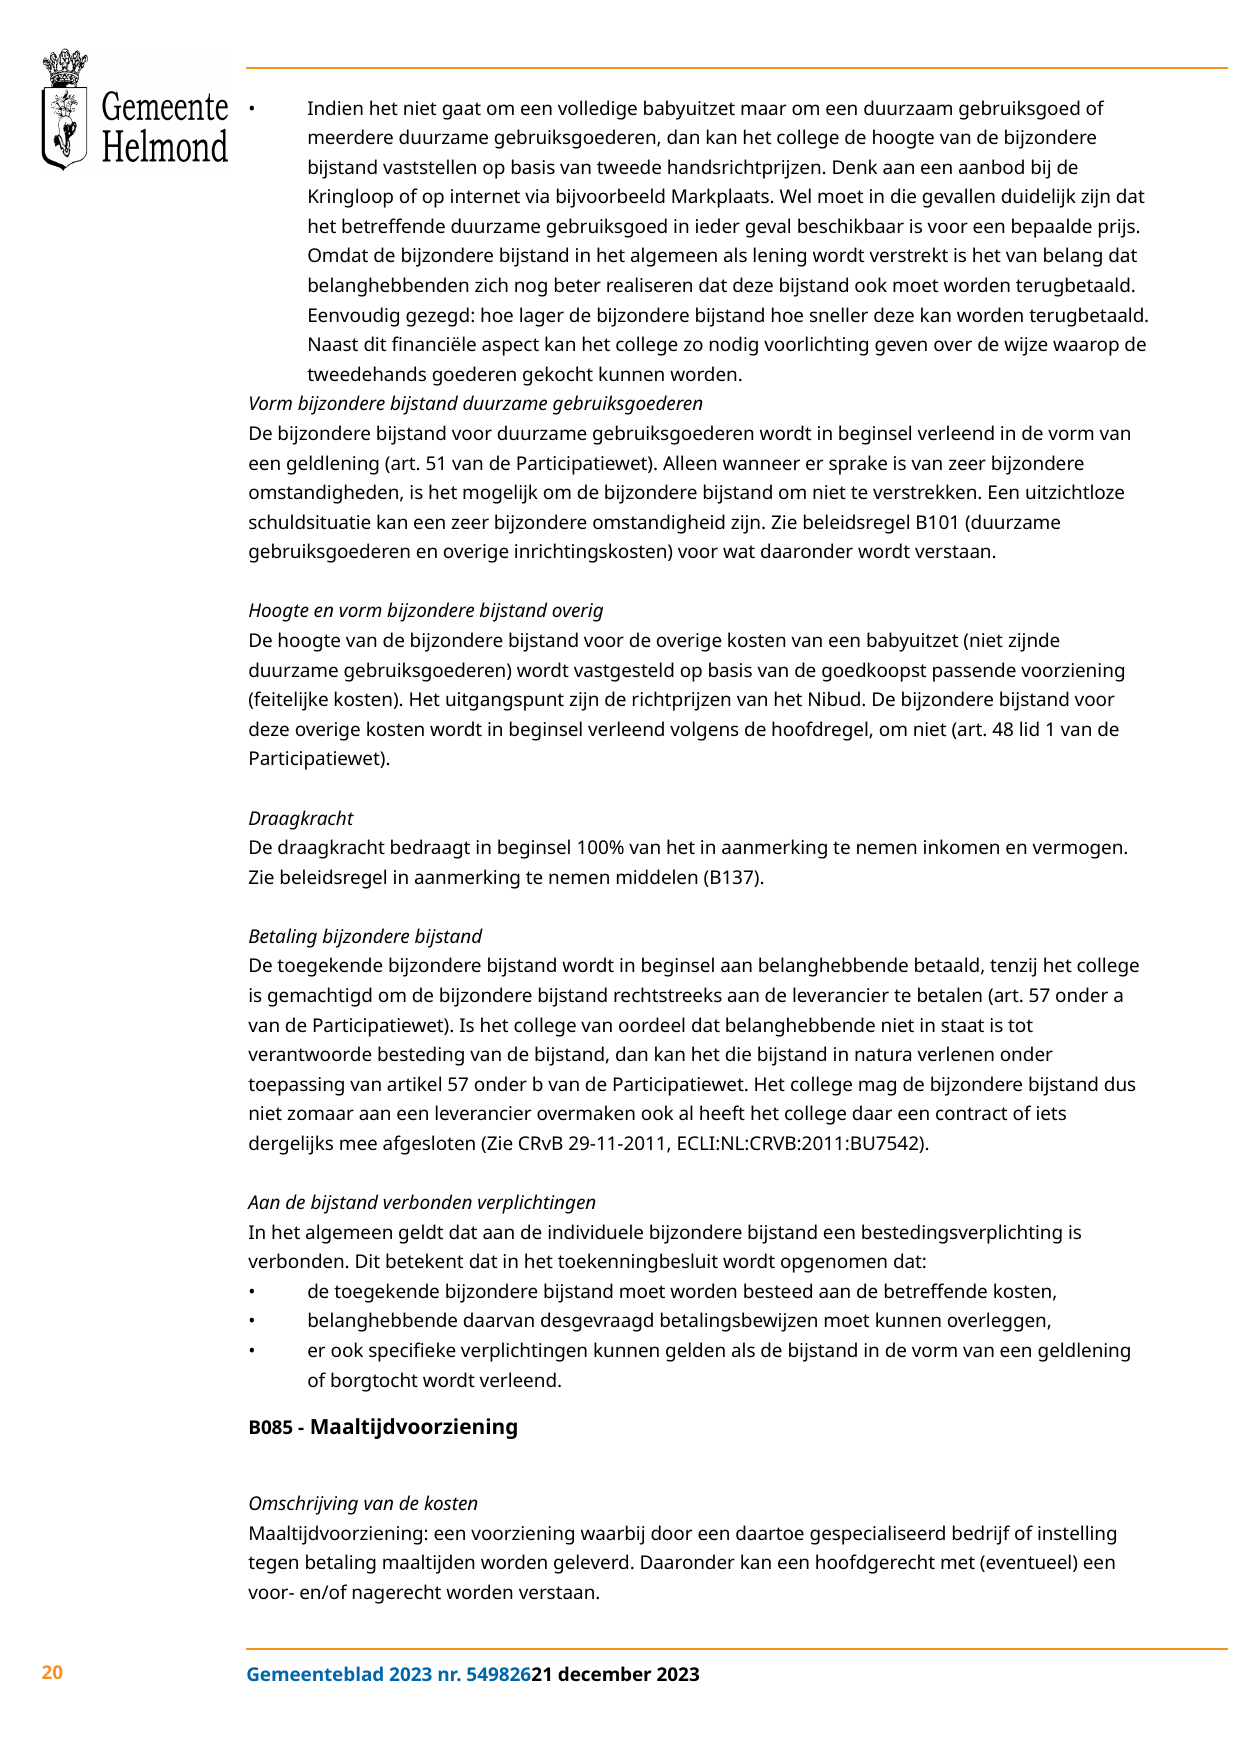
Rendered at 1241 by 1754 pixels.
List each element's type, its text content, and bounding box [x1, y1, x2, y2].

list Indien het niet gaat om een volledige babyuitzet maar om een duurzaam gebruiksgoed of meerdere duurzame gebruiksgoederen, dan kan het college de hoogte van de bijzondere bijstand vaststellen op basis van tweede handsrichtprijzen. Denk aan een aanbod bij de Kringloop of op internet via bijvoorbeeld Markplaats. Wel moet in die gevallen duidelijk zijn dat het betreffende duurzame gebruiksgoed in ieder geval beschikbaar is voor een bepaalde prijs. Omdat de bijzondere bijstand in het algemeen als lening wordt verstrekt is het van belang dat belanghebbenden zich nog beter realiseren dat deze bijstand ook moet worden terugbetaald. Eenvoudig gezegd: hoe lager de bijzondere bijstand hoe sneller deze kan worden terugbetaald. Naast dit financiële aspect kan het college zo nodig voorlichting geven over de wijze waarop de tweedehands goederen gekocht kunnen worden. [248, 95, 1152, 387]
text Vorm bijzondere bijstand duurzame gebruiksgoederen [248, 391, 1152, 416]
list belanghebbende daarvan desgevraagd betalingsbewijzen moet kunnen overleggen, [248, 1308, 1152, 1333]
picture [41, 47, 231, 172]
text Draagkracht [248, 805, 1152, 831]
list er ook specifieke verplichtingen kunnen gelden als de bijstand in de vorm van een geldlening of borgtocht wordt verleend. [248, 1337, 1152, 1393]
text Maaltijdvoorziening: een voorziening waarbij door een daartoe gespecialiseerd bedrijf of instelling tegen betaling maaltijden worden geleverd. Daaronder kan een hoofdgerecht met (eventueel) een voor- en/of nagerecht worden verstaan. [248, 1520, 1152, 1605]
text Hoogte en vorm bijzondere bijstand overig [248, 598, 1152, 623]
text De toegekende bijzondere bijstand wordt in beginsel aan belanghebbende betaald, tenzij het college is gemachtigd om de bijzondere bijstand rechtstreeks aan de leverancier te betalen (art. 57 onder a van de Participatiewet). Is het college van oordeel dat belanghebbende niet in staat is tot verantwoorde besteding van de bijstand, dan kan het die bijstand in natura verlenen onder toepassing van artikel 57 onder b van de Participatiewet. Het college mag de bijzondere bijstand dus niet zomaar aan een leverancier overmaken ook al heeft het college daar een contract of iets dergelijks mee afgesloten (Zie CRvB 29-11-2011, ECLI:NL:CRVB:2011:BU7542). [248, 953, 1152, 1156]
list de toegekende bijzondere bijstand moet worden besteed aan de betreffende kosten, [248, 1278, 1152, 1304]
text De bijzondere bijstand voor duurzame gebruiksgoederen wordt in beginsel verleend in de vorm van een geldlening (art. 51 van de Participatiewet). Alleen wanneer er sprake is van zeer bijzondere omstandigheden, is het mogelijk om de bijzondere bijstand om niet te verstrekken. Een uitzichtloze schuldsituatie kan een zeer bijzondere omstandigheid zijn. Zie beleidsregel B101 (duurzame gebruiksgoederen en overige inrichtingskosten) voor wat daaronder wordt verstaan. [248, 420, 1152, 564]
text In het algemeen geldt dat aan de individuele bijzondere bijstand een bestedingsverplichting is verbonden. Dit betekent dat in het toekenningbesluit wordt opgenomen dat: [248, 1219, 1152, 1274]
text De hoogte van de bijzondere bijstand voor de overige kosten van een babyuitzet (niet zijnde duurzame gebruiksgoederen) wordt vastgesteld op basis van de goedkoopst passende voorziening (feitelijke kosten). Het uitgangspunt zijn de richtprijzen van het Nibud. De bijzondere bijstand voor deze overige kosten wordt in beginsel verleend volgens de hoofdregel, om niet (art. 48 lid 1 van de Participatiewet). [248, 627, 1152, 771]
text B085 - Maaltijdvoorziening [248, 1412, 1152, 1441]
text Aan de bijstand verbonden verplichtingen [248, 1189, 1152, 1215]
text Omschrijving van de kosten [248, 1490, 1152, 1516]
text Betaling bijzondere bijstand [248, 923, 1152, 949]
text De draagkracht bedraagt in beginsel 100% van het in aanmerking te nemen inkomen en vermogen. Zie beleidsregel in aanmerking te nemen middelen (B137). [248, 834, 1152, 890]
